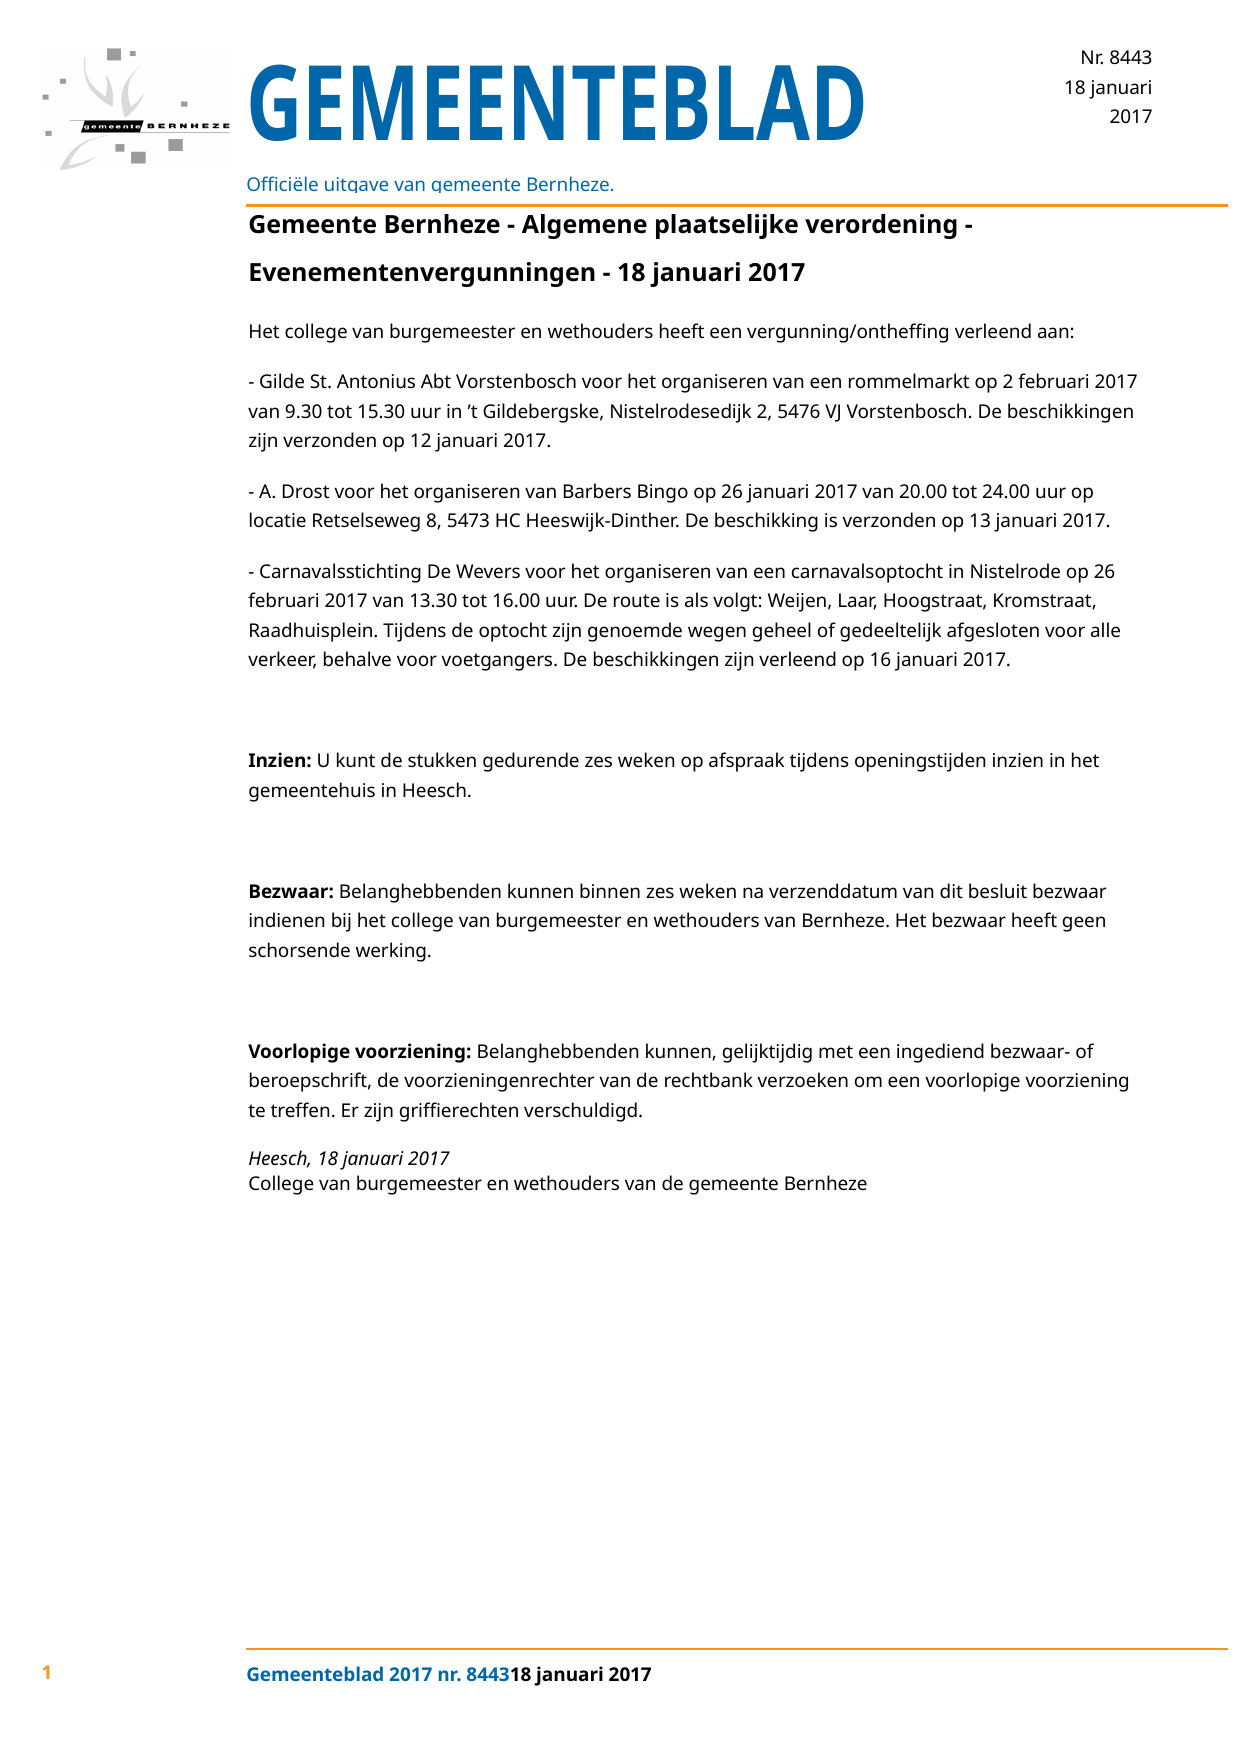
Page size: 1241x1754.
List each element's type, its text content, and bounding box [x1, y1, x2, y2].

text - A. Drost voor het organiseren van Barbers Bingo op 26 januari 2017 van 20.00 tot 24.00 uur op locatie Retselseweg 8, 5473 HC Heeswijk-Dinther. De beschikking is verzonden op 13 januari 2017. [248, 478, 1152, 533]
text College van burgemeester en wethouders van de gemeente Bernheze [248, 1171, 1152, 1196]
text Heesch, 18 januari 2017 [248, 1145, 1152, 1171]
text Bezwaar: Belanghebbenden kunnen binnen zes weken na verzenddatum van dit besluit bezwaar indienen bij het college van burgemeester en wethouders van Bernheze. Het bezwaar heeft geen schorsende werking. [248, 878, 1152, 963]
text Inzien: U kunt de stukken gedurende zes weken op afspraak tijdens openingstijden inzien in het gemeentehuis in Heesch. [248, 747, 1152, 803]
text Gemeente Bernheze - Algemene plaatselijke verordening - Evenementenvergunningen - 18 januari 2017 [248, 207, 1152, 288]
text Voorlopige voorziening: Belanghebbenden kunnen, gelijktijdig met een ingediend bezwaar- of beroepschrift, de voorzieningenrechter van de rechtbank verzoeken om een voorlopige voorziening te treffen. Er zijn griffierechten verschuldigd. [248, 1038, 1152, 1123]
text - Gilde St. Antonius Abt Vorstenbosch voor het organiseren van een rommelmarkt op 2 februari 2017 van 9.30 tot 15.30 uur in ’t Gildebergske, Nistelrodesedijk 2, 5476 VJ Vorstenbosch. De beschikkingen zijn verzonden op 12 januari 2017. [248, 368, 1152, 453]
text Het college van burgemeester en wethouders heeft een vergunning/ontheffing verleend aan: [248, 318, 1152, 344]
picture [41, 47, 231, 172]
text - Carnavalsstichting De Wevers voor het organiseren van een carnavalsoptocht in Nistelrode op 26 februari 2017 van 13.30 tot 16.00 uur. De route is als volgt: Weijen, Laar, Hoogstraat, Kromstraat, Raadhuisplein. Tijdens de optocht zijn genoemde wegen geheel of gedeeltelijk afgesloten voor alle verkeer, behalve voor voetgangers. De beschikkingen zijn verleend op 16 januari 2017. [248, 558, 1152, 672]
